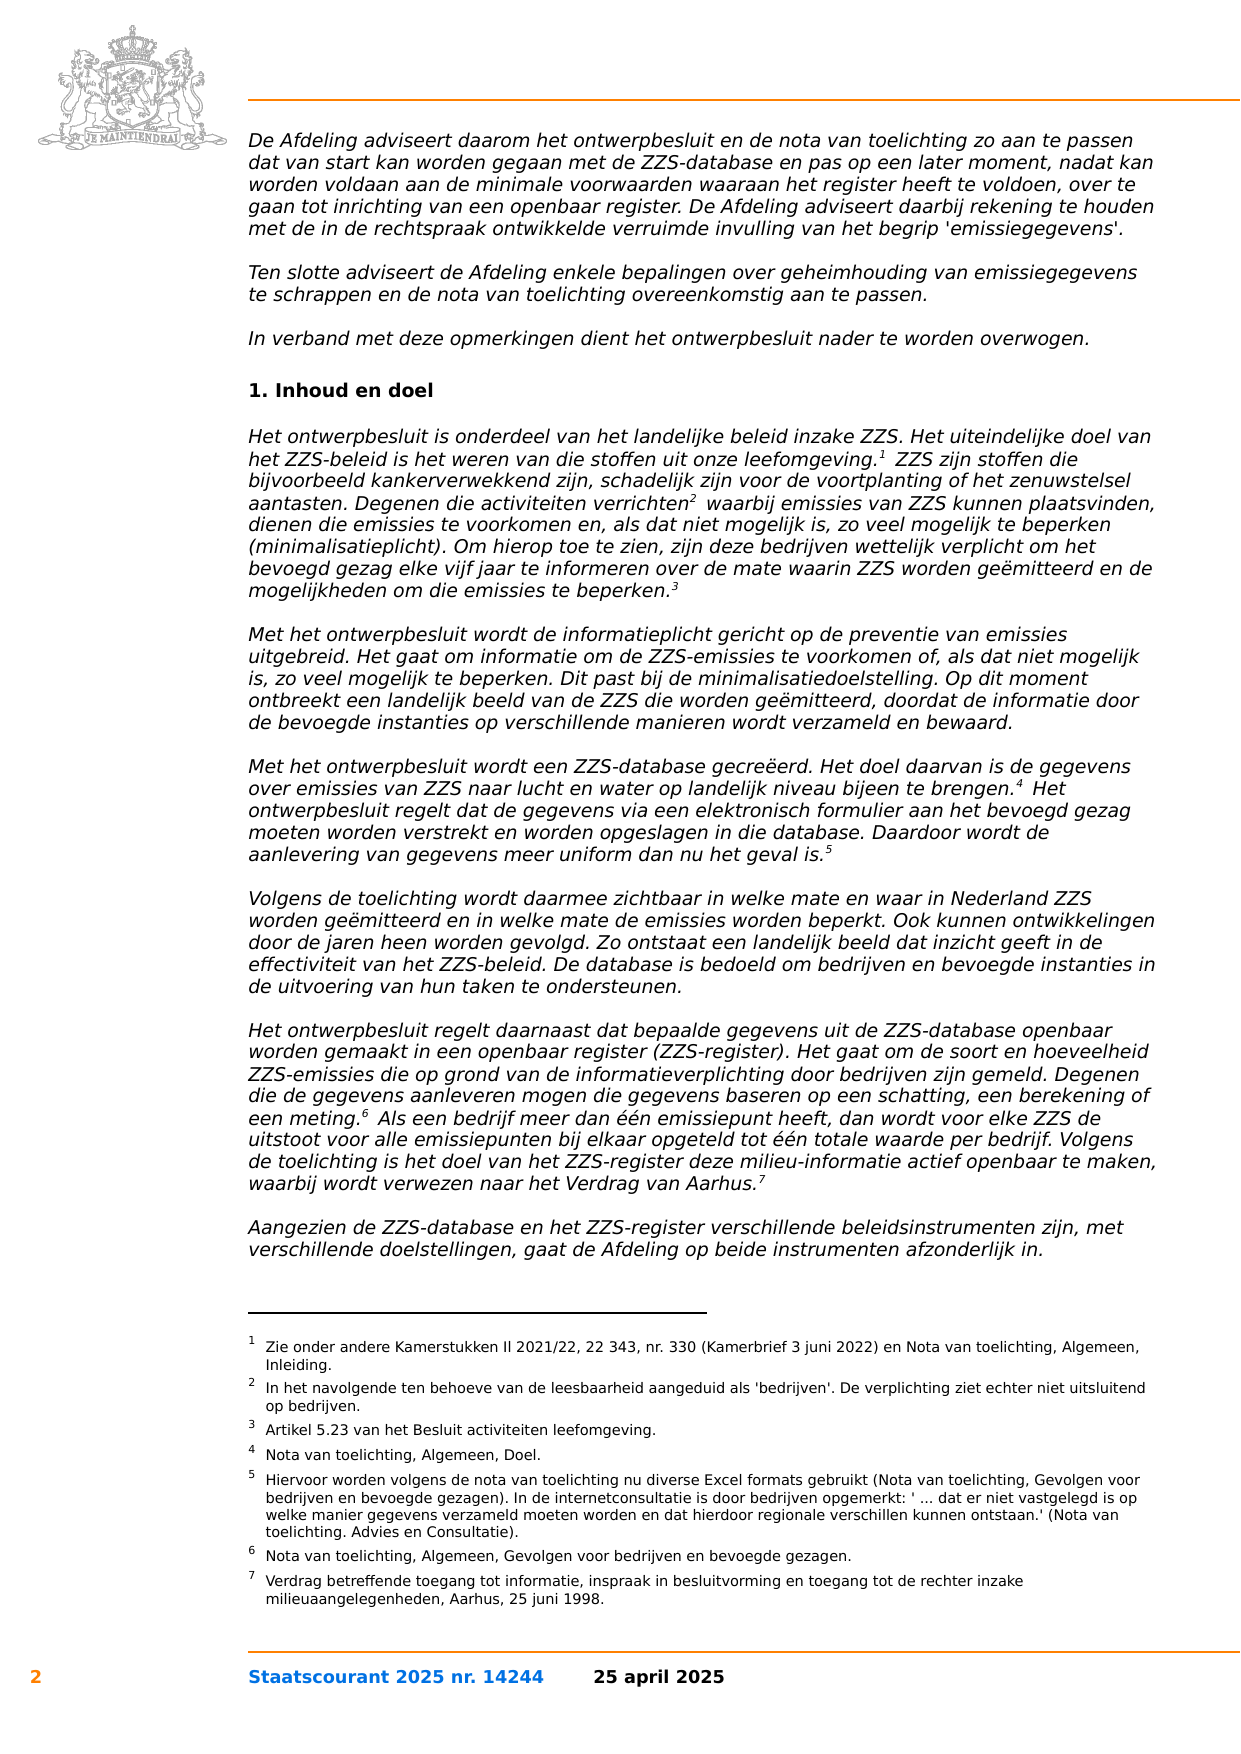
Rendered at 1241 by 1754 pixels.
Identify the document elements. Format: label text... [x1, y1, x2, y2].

picture [38, 25, 227, 150]
text Nota van toelichting, Algemeen, Gevolgen voor bedrijven en bevoegde gezagen. [248, 1544, 1163, 1566]
text Nota van toelichting, Algemeen, Doel. [248, 1443, 1163, 1465]
text De Afdeling adviseert daarom het ontwerpbesluit en de nota van toelichting zo aan te passen dat van start kan worden gegaan met de ZZS-database en pas op een later moment, nadat kan worden voldaan aan de minimale voorwaarden waaraan het register heeft te voldoen, over te gaan tot inrichting van een openbaar register. De Afdeling adviseert daarbij rekening te houden met de in de rechtspraak ontwikkelde verruimde invulling van het begrip 'emissiegegevens'. [248, 130, 1163, 240]
text In het navolgende ten behoeve van de leesbaarheid aangeduid als 'bedrijven'. De verplichting ziet echter niet uitsluitend op bedrijven. [248, 1376, 1163, 1415]
subtitle 1. Inhoud en doel [248, 379, 1163, 401]
text Zie onder andere Kamerstukken Il 2021/22, 22 343, nr. 330 (Kamerbrief 3 juni 2022) en Nota van toelichting, Algemeen, Inleiding. [248, 1334, 1163, 1373]
text Artikel 5.23 van het Besluit activiteiten leefomgeving. [248, 1418, 1163, 1440]
text Het ontwerpbesluit is onderdeel van het landelijke beleid inzake ZZS. Het uiteindelijke doel van het ZZS-beleid is het weren van die stoffen uit onze leefomgeving. ZZS zijn stoffen die bijvoorbeeld kankerverwekkend zijn, schadelijk zijn voor de voortplanting of het zenuwstelsel aantasten. Degenen die activiteiten verrichten waarbij emissies van ZZS kunnen plaatsvinden, dienen die emissies te voorkomen en, als dat niet mogelijk is, zo veel mogelijk te beperken (minimalisatieplicht). Om hierop toe te zien, zijn deze bedrijven wettelijk verplicht om het bevoegd gezag elke vijf jaar te informeren over de mate waarin ZZS worden geëmitteerd en de mogelijkheden om die emissies te beperken. [248, 426, 1163, 602]
text Volgens de toelichting wordt daarmee zichtbaar in welke mate en waar in Nederland ZZS worden geëmitteerd en in welke mate de emissies worden beperkt. Ook kunnen ontwikkelingen door de jaren heen worden gevolgd. Zo ontstaat een landelijk beeld dat inzicht geeft in de effectiviteit van het ZZS-beleid. De database is bedoeld om bedrijven en bevoegde instanties in de uitvoering van hun taken te ondersteunen. [248, 888, 1163, 998]
text Met het ontwerpbesluit wordt de informatieplicht gericht op de preventie van emissies uitgebreid. Het gaat om informatie om de ZZS-emissies te voorkomen of, als dat niet mogelijk is, zo veel mogelijk te beperken. Dit past bij de minimalisatiedoelstelling. Op dit moment ontbreekt een landelijk beeld van de ZZS die worden geëmitteerd, doordat de informatie door de bevoegde instanties op verschillende manieren wordt verzameld en bewaard. [248, 624, 1163, 734]
text Met het ontwerpbesluit wordt een ZZS-database gecreëerd. Het doel daarvan is de gegevens over emissies van ZZS naar lucht en water op landelijk niveau bijeen te brengen. Het ontwerpbesluit regelt dat de gegevens via een elektronisch formulier aan het bevoegd gezag moeten worden verstrekt en worden opgeslagen in die database. Daardoor wordt de aanlevering van gegevens meer uniform dan nu het geval is. [248, 756, 1163, 866]
text Verdrag betreffende toegang tot informatie, inspraak in besluitvorming en toegang tot de rechter inzake milieuaangelegenheden, Aarhus, 25 juni 1998. [248, 1569, 1163, 1608]
text Ten slotte adviseert de Afdeling enkele bepalingen over geheimhouding van emissiegegevens te schrappen en de nota van toelichting overeenkomstig aan te passen. [248, 262, 1163, 306]
text Het ontwerpbesluit regelt daarnaast dat bepaalde gegevens uit de ZZS-database openbaar worden gemaakt in een openbaar register (ZZS-register). Het gaat om de soort en hoeveelheid ZZS-emissies die op grond van de informatieverplichting door bedrijven zijn gemeld. Degenen die de gegevens aanleveren mogen die gegevens baseren op een schatting, een berekening of een meting. Als een bedrijf meer dan één emissiepunt heeft, dan wordt voor elke ZZS de uitstoot voor alle emissiepunten bij elkaar opgeteld tot één totale waarde per bedrijf. Volgens de toelichting is het doel van het ZZS-register deze milieu-informatie actief openbaar te maken, waarbij wordt verwezen naar het Verdrag van Aarhus. [248, 1019, 1163, 1195]
text Aangezien de ZZS-database en het ZZS-register verschillende beleidsinstrumenten zijn, met verschillende doelstellingen, gaat de Afdeling op beide instrumenten afzonderlijk in. [248, 1217, 1163, 1261]
text Hiervoor worden volgens de nota van toelichting nu diverse Excel formats gebruikt (Nota van toelichting, Gevolgen voor bedrijven en bevoegde gezagen). In de internetconsultatie is door bedrijven opgemerkt: ' ... dat er niet vastgelegd is op welke manier gegevens verzameld moeten worden en dat hierdoor regionale verschillen kunnen ontstaan.' (Nota van toelichting. Advies en Consultatie). [248, 1468, 1163, 1541]
text In verband met deze opmerkingen dient het ontwerpbesluit nader te worden overwogen. [248, 327, 1163, 349]
